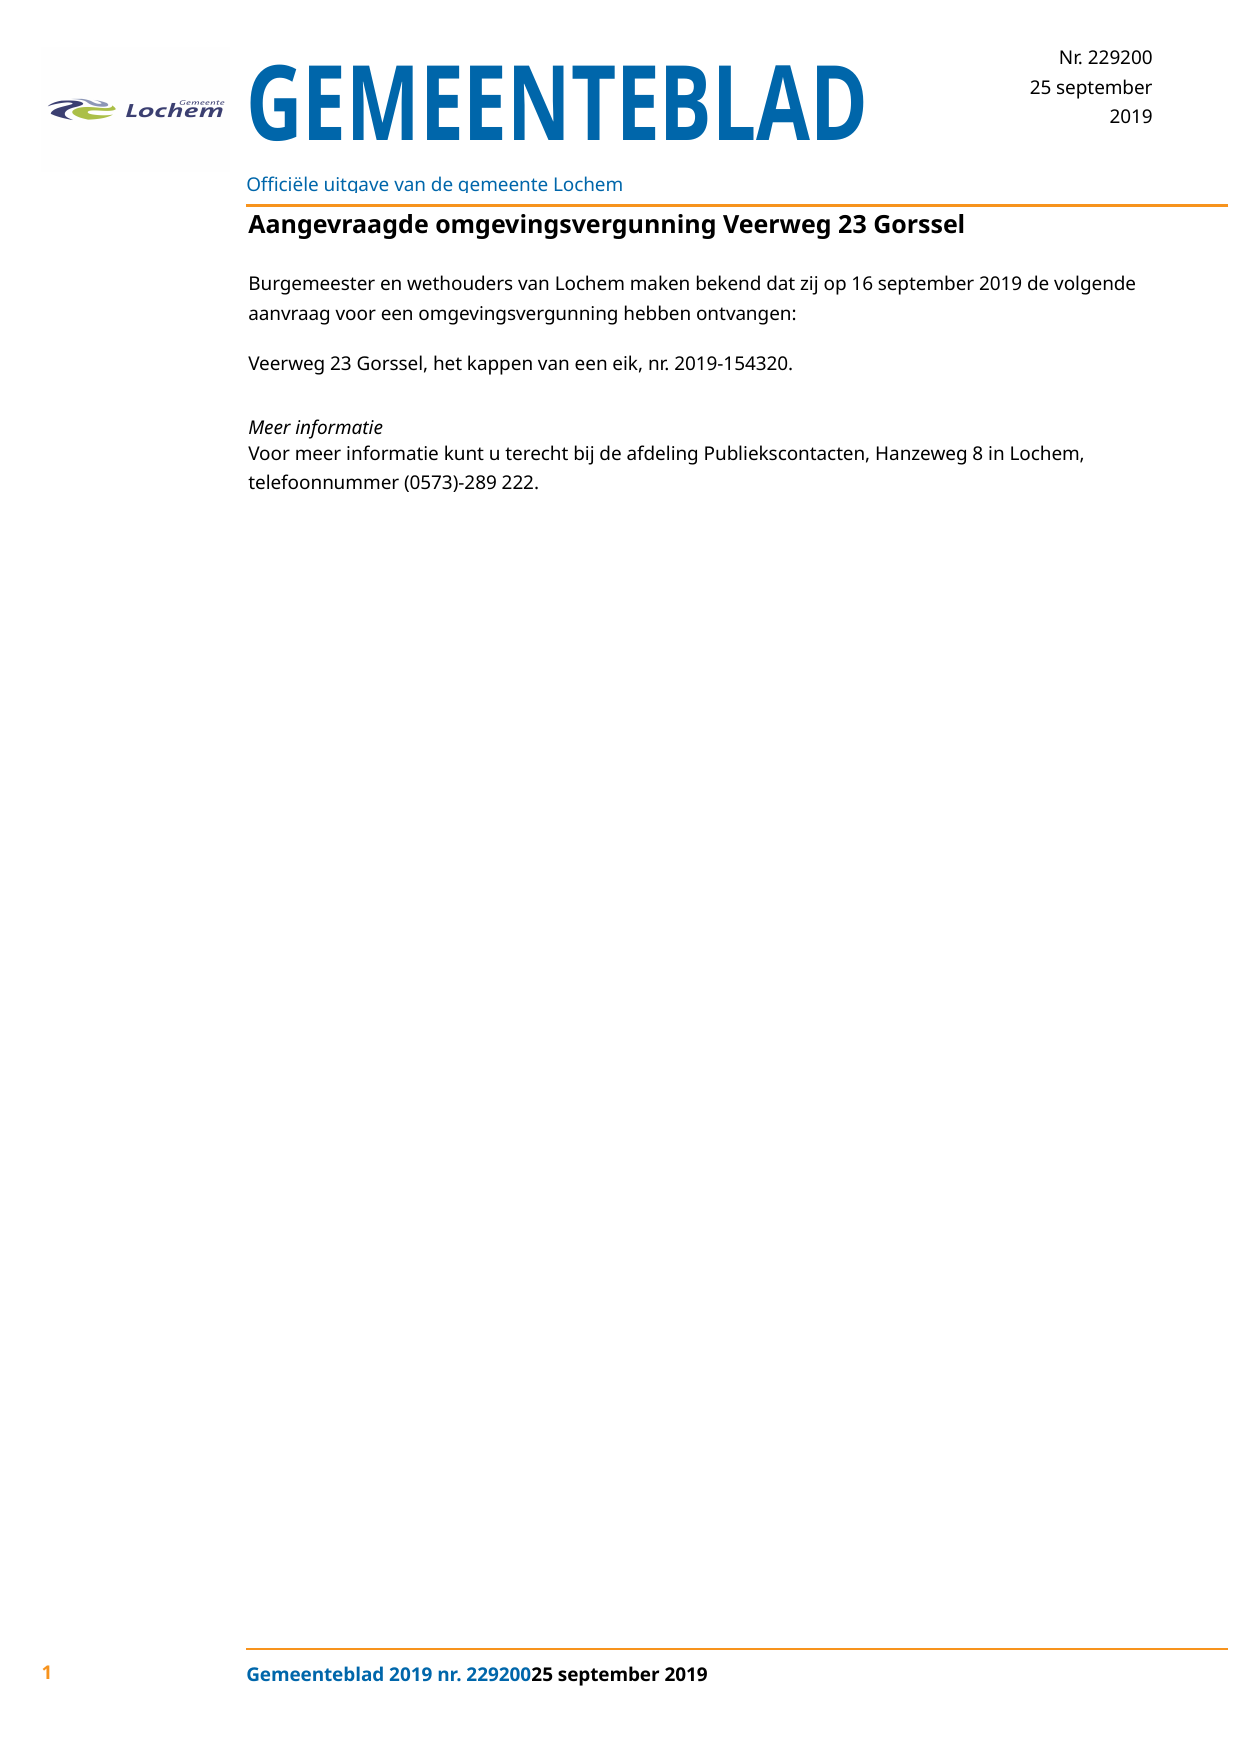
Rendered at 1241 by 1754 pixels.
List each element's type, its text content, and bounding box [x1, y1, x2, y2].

text Veerweg 23 Gorssel, het kappen van een eik, nr. 2019-154320. [248, 350, 1152, 376]
text Meer informatie [248, 414, 1152, 440]
text Aangevraagde omgevingsvergunning Veerweg 23 Gorssel [248, 207, 1152, 241]
text Burgemeester en wethouders van Lochem maken bekend dat zij op 16 september 2019 de volgende aanvraag voor een omgevingsvergunning hebben ontvangen: [248, 270, 1152, 326]
text Voor meer informatie kunt u terecht bij de afdeling Publiekscontacten, Hanzeweg 8 in Lochem, telefoonnummer (0573)-289 222. [248, 440, 1152, 495]
picture [41, 47, 231, 172]
